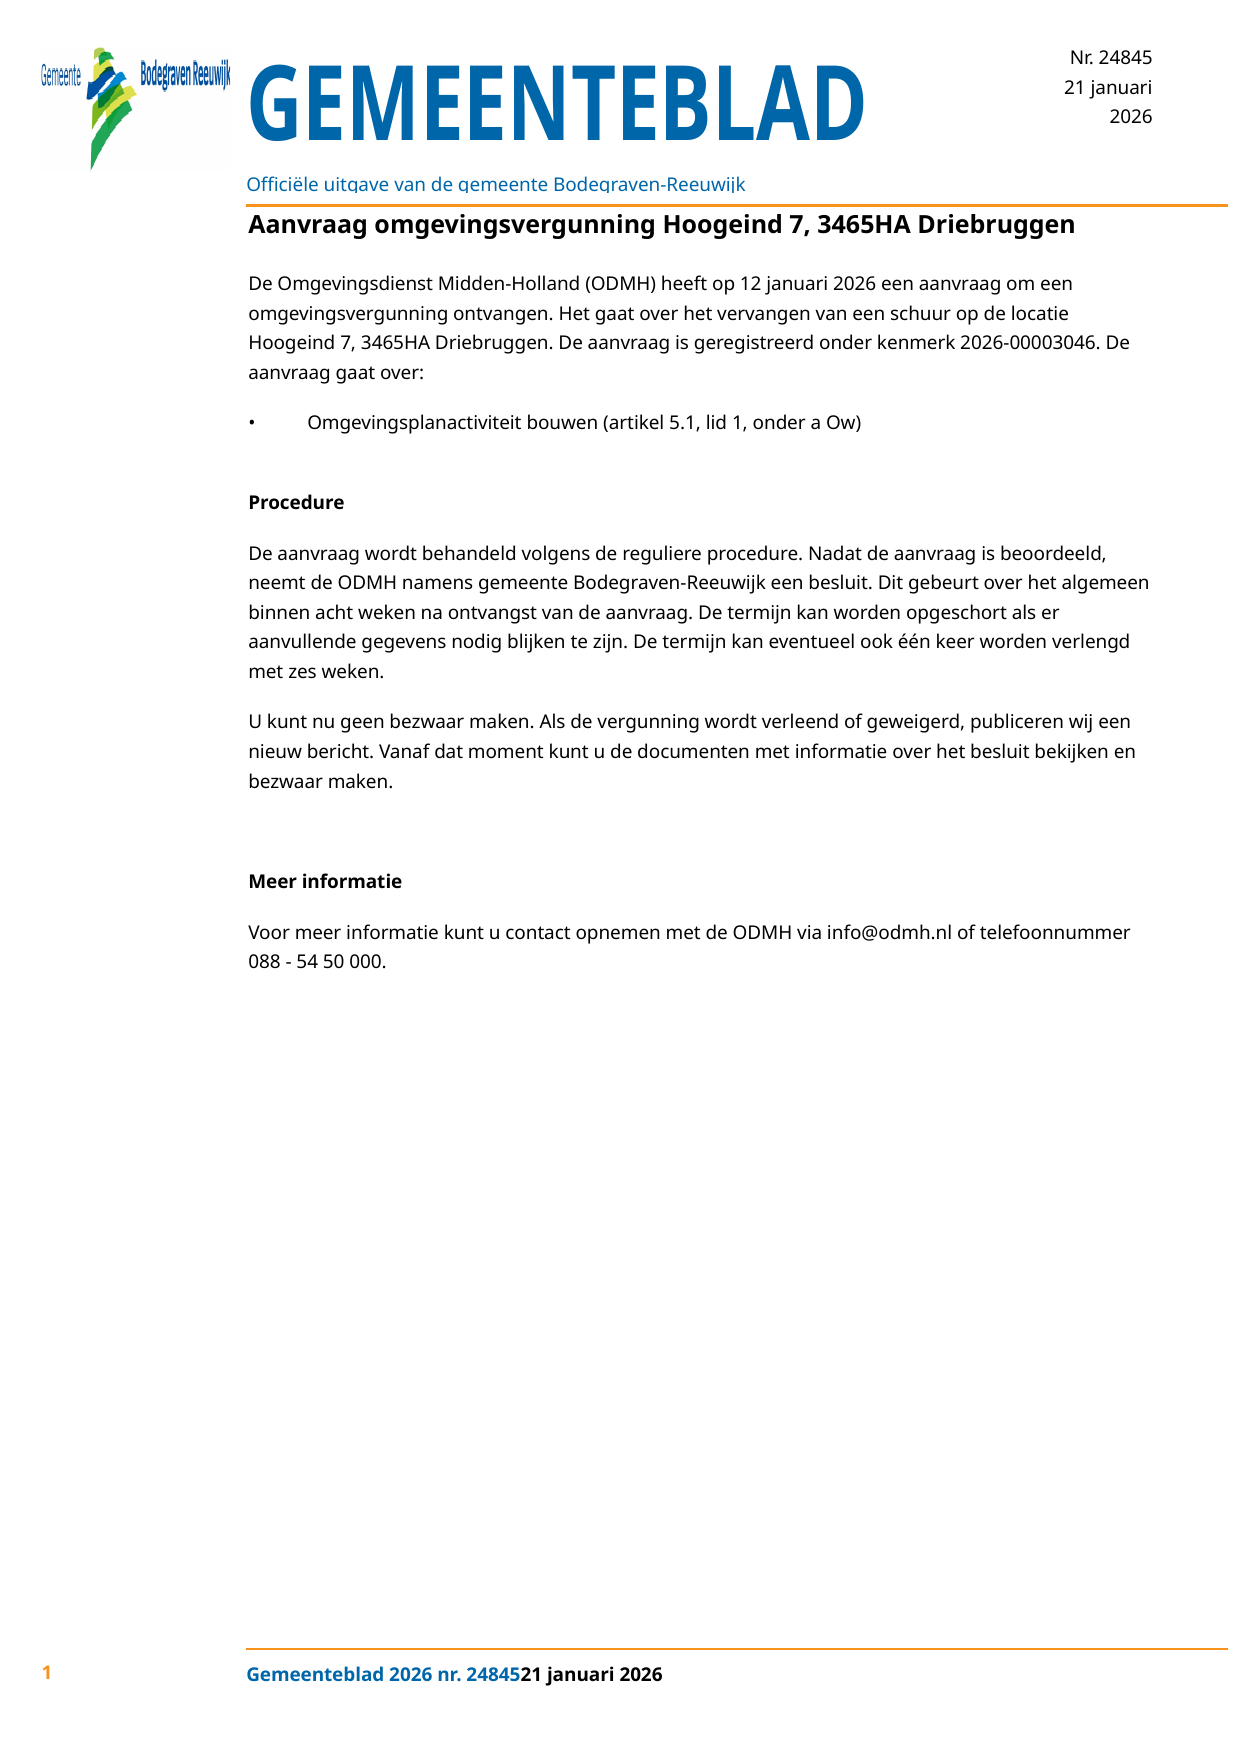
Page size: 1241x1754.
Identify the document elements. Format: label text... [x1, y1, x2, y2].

list Omgevingsplanactiviteit bouwen (artikel 5.1, lid 1, onder a Ow) [248, 409, 1152, 435]
text Procedure [248, 489, 1152, 515]
text Aanvraag omgevingsvergunning Hoogeind 7, 3465HA Driebruggen [248, 207, 1152, 241]
text Voor meer informatie kunt u contact opnemen met de ODMH via info@odmh.nl of telefoonnummer 088 - 54 50 000. [248, 919, 1152, 974]
picture [41, 47, 231, 172]
text De aanvraag wordt behandeld volgens de reguliere procedure. Nadat de aanvraag is beoordeeld, neemt de ODMH namens gemeente Bodegraven-Reeuwijk een besluit. Dit gebeurt over het algemeen binnen acht weken na ontvangst van de aanvraag. De termijn kan worden opgeschort als er aanvullende gegevens nodig blijken te zijn. De termijn kan eventueel ook één keer worden verlengd met zes weken. [248, 540, 1152, 684]
text De Omgevingsdienst Midden-Holland (ODMH) heeft op 12 januari 2026 een aanvraag om een omgevingsvergunning ontvangen. Het gaat over het vervangen van een schuur op de locatie Hoogeind 7, 3465HA Driebruggen. De aanvraag is geregistreerd onder kenmerk 2026-00003046. De aanvraag gaat over: [248, 270, 1152, 385]
text Meer informatie [248, 869, 1152, 894]
text U kunt nu geen bezwaar maken. Als de vergunning wordt verleend of geweigerd, publiceren wij een nieuw bericht. Vanaf dat moment kunt u de documenten met informatie over het besluit bekijken en bezwaar maken. [248, 709, 1152, 793]
